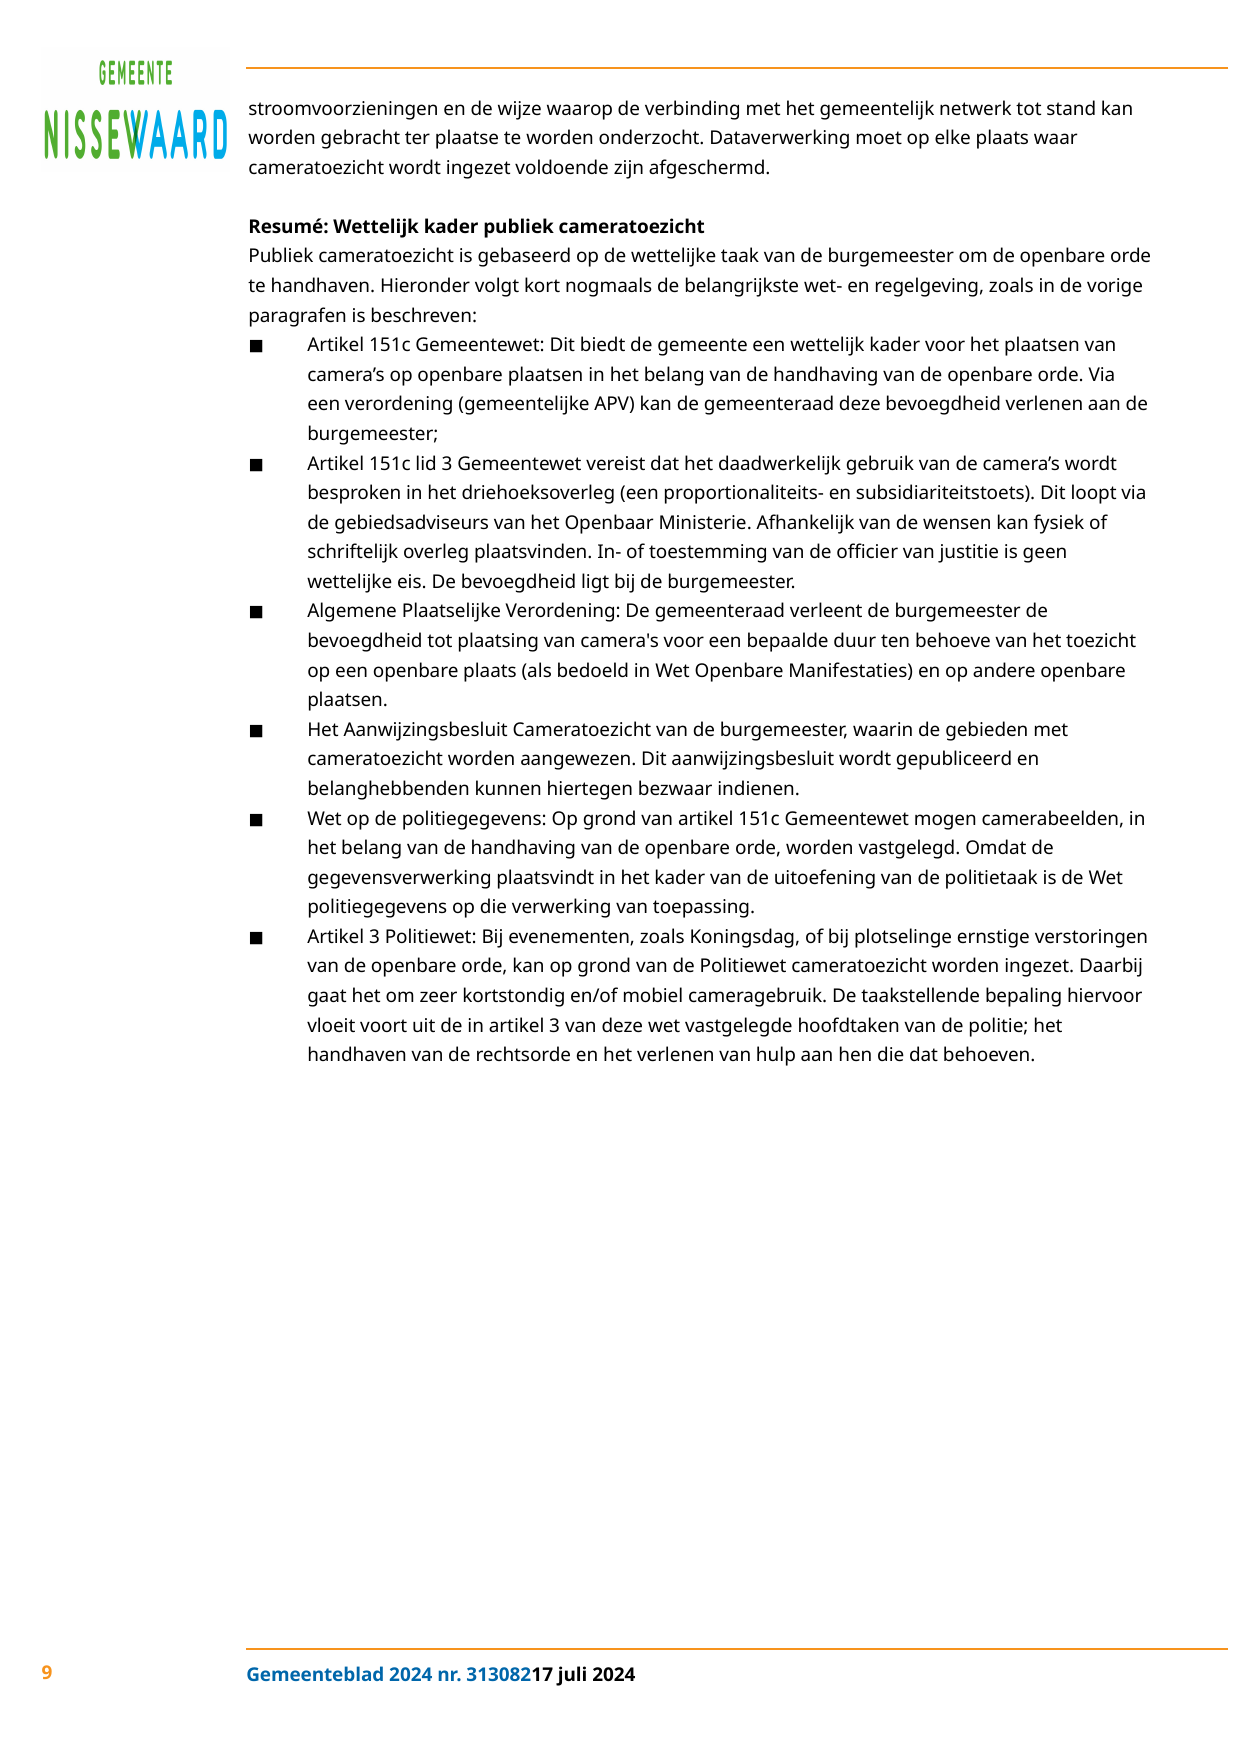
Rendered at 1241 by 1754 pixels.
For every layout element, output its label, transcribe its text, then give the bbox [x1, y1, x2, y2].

text stroomvoorzieningen en de wijze waarop de verbinding met het gemeentelijk netwerk tot stand kan worden gebracht ter plaatse te worden onderzocht. Dataverwerking moet op elke plaats waar cameratoezicht wordt ingezet voldoende zijn afgeschermd. [248, 95, 1152, 180]
text Publiek cameratoezicht is gebaseerd op de wettelijke taak van de burgemeester om de openbare orde te handhaven. Hieronder volgt kort nogmaals de belangrijkste wet- en regelgeving, zoals in de vorige paragrafen is beschreven: [248, 243, 1152, 328]
list Artikel 151c Gemeentewet: Dit biedt de gemeente een wettelijk kader voor het plaatsen van camera’s op openbare plaatsen in het belang van de handhaving van de openbare orde. Via een verordening (gemeentelijke APV) kan de gemeenteraad deze bevoegdheid verlenen aan de burgemeester; [248, 331, 1152, 446]
list Artikel 3 Politiewet: Bij evenementen, zoals Koningsdag, of bij plotselinge ernstige verstoringen van de openbare orde, kan op grond van de Politiewet cameratoezicht worden ingezet. Daarbij gaat het om zeer kortstondig en/of mobiel cameragebruik. De taakstellende bepaling hiervoor vloeit voort uit de in artikel 3 van deze wet vastgelegde hoofdtaken van de politie; het handhaven van de rechtsorde en het verlenen van hulp aan hen die dat behoeven. [248, 923, 1152, 1067]
text Resumé: Wettelijk kader publiek cameratoezicht [248, 213, 1152, 239]
picture [41, 47, 231, 172]
list Wet op de politiegegevens: Op grond van artikel 151c Gemeentewet mogen camerabeelden, in het belang van de handhaving van de openbare orde, worden vastgelegd. Omdat de gegevensverwerking plaatsvindt in het kader van de uitoefening van de politietaak is de Wet politiegegevens op die verwerking van toepassing. [248, 805, 1152, 919]
list Artikel 151c lid 3 Gemeentewet vereist dat het daadwerkelijk gebruik van de camera’s wordt besproken in het driehoeksoverleg (een proportionaliteits- en subsidiariteitstoets). Dit loopt via de gebiedsadviseurs van het Openbaar Ministerie. Afhankelijk van de wensen kan fysiek of schriftelijk overleg plaatsvinden. In- of toestemming van de officier van justitie is geen wettelijke eis. De bevoegdheid ligt bij de burgemeester. [248, 450, 1152, 594]
list Algemene Plaatselijke Verordening: De gemeenteraad verleent de burgemeester de bevoegdheid tot plaatsing van camera's voor een bepaalde duur ten behoeve van het toezicht op een openbare plaats (als bedoeld in Wet Openbare Manifestaties) en op andere openbare plaatsen. [248, 598, 1152, 712]
list Het Aanwijzingsbesluit Cameratoezicht van de burgemeester, waarin de gebieden met cameratoezicht worden aangewezen. Dit aanwijzingsbesluit wordt gepubliceerd en belanghebbenden kunnen hiertegen bezwaar indienen. [248, 716, 1152, 801]
